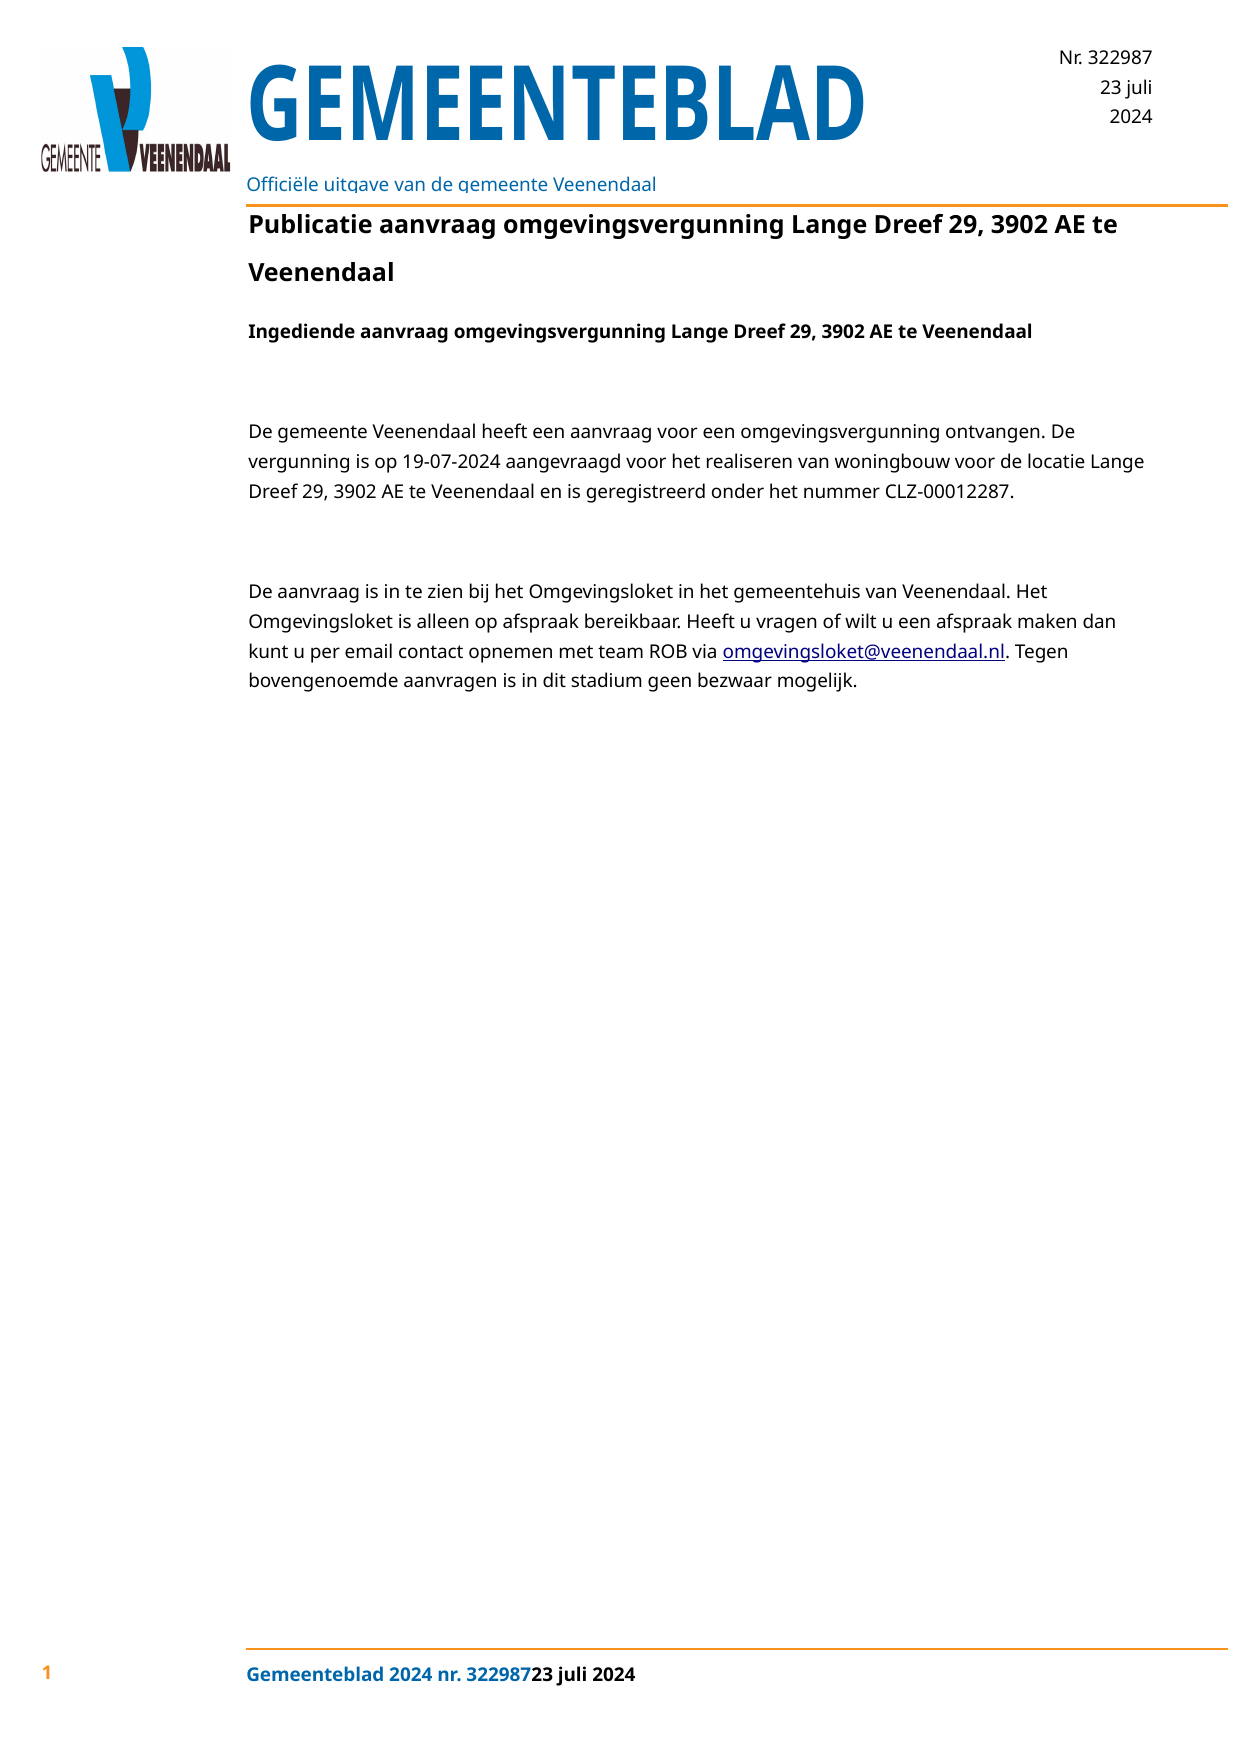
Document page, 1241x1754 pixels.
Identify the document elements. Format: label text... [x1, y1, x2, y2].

picture [41, 47, 130, 172]
text De gemeente Veenendaal heeft een aanvraag voor een omgevingsvergunning ontvangen. De vergunning is op 19-07-2024 aangevraagd voor het realiseren van woningbouw voor de locatie Lange Dreef 29, 3902 AE te Veenendaal en is geregistreerd onder het nummer CLZ-00012287. [248, 419, 1152, 504]
picture [123, 47, 231, 172]
text Ingediende aanvraag omgevingsvergunning Lange Dreef 29, 3902 AE te Veenendaal [248, 318, 1152, 344]
text Publicatie aanvraag omgevingsvergunning Lange Dreef 29, 3902 AE te Veenendaal [248, 207, 1152, 288]
text De aanvraag is in te zien bij het Omgevingsloket in het gemeentehuis van Veenendaal. Het Omgevingsloket is alleen op afspraak bereikbaar. Heeft u vragen of wilt u een afspraak maken dan kunt u per email contact opnemen met team ROB via omgevingsloket@veenendaal.nl. Tegen bovengenoemde aanvragen is in dit stadium geen bezwaar mogelijk. [248, 579, 1152, 693]
